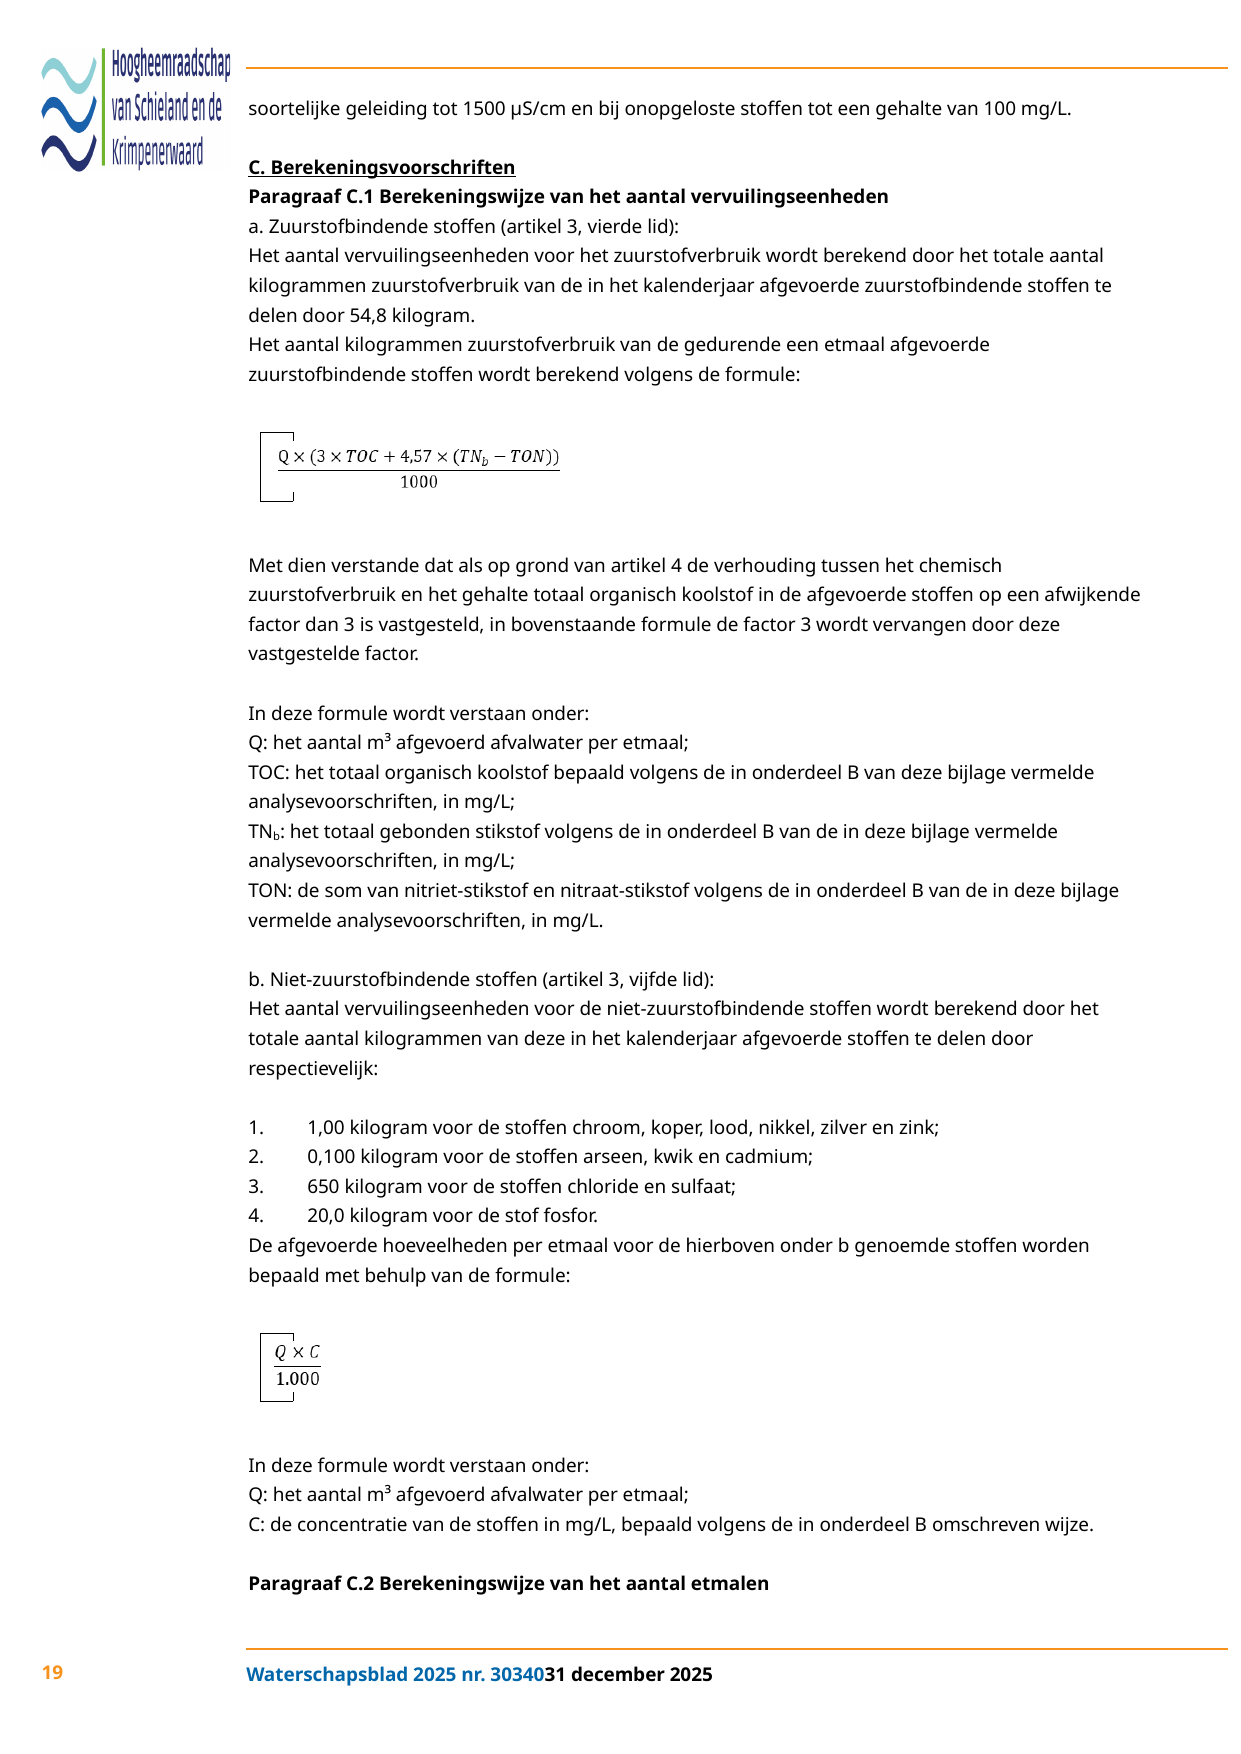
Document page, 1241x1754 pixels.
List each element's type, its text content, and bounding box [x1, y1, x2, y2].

text Q: het aantal m³ afgevoerd afvalwater per etmaal; [248, 1481, 1152, 1507]
picture [268, 441, 565, 492]
text C. Berekeningsvoorschriften [248, 154, 1152, 180]
picture [268, 1341, 328, 1392]
list 650 kilogram voor de stoffen chloride en sulfaat; [248, 1173, 1152, 1199]
text De afgevoerde hoeveelheden per etmaal voor de hierboven onder b genoemde stoffen worden bepaald met behulp van de formule: [248, 1232, 1152, 1287]
text soortelijke geleiding tot 1500 μS/cm en bij onopgeloste stoffen tot een gehalte van 100 mg/L. [248, 95, 1152, 121]
text Q: het aantal m³ afgevoerd afvalwater per etmaal; [248, 729, 1152, 755]
text Het aantal vervuilingseenheden voor het zuurstofverbruik wordt berekend door het totale aantal kilogrammen zuurstofverbruik van de in het kalenderjaar afgevoerde zuurstofbindende stoffen te delen door 54,8 kilogram. [248, 243, 1152, 328]
text In deze formule wordt verstaan onder: [248, 1452, 1152, 1478]
text In deze formule wordt verstaan onder: [248, 700, 1152, 725]
list 20,0 kilogram voor de stof fosfor. [248, 1203, 1152, 1228]
text TON: de som van nitriet-stikstof en nitraat-stikstof volgens de in onderdeel B van de in deze bijlage vermelde analysevoorschriften, in mg/L. [248, 877, 1152, 932]
text a. Zuurstofbindende stoffen (artikel 3, vierde lid): [248, 213, 1152, 239]
text Paragraaf C.2 Berekeningswijze van het aantal etmalen [248, 1570, 1152, 1596]
text TNb: het totaal gebonden stikstof volgens de in onderdeel B van de in deze bijlage vermelde analysevoorschriften, in mg/L; [248, 818, 1152, 873]
list 1,00 kilogram voor de stoffen chroom, koper, lood, nikkel, zilver en zink; [248, 1114, 1152, 1139]
text TOC: het totaal organisch koolstof bepaald volgens de in onderdeel B van deze bijlage vermelde analysevoorschriften, in mg/L; [248, 759, 1152, 814]
text Met dien verstande dat als op grond van artikel 4 de verhouding tussen het chemisch zuurstofverbruik en het gehalte totaal organisch koolstof in de afgevoerde stoffen op een afwijkende factor dan 3 is vastgesteld, in bovenstaande formule de factor 3 wordt vervangen door deze vastgestelde factor. [248, 552, 1152, 666]
list 0,100 kilogram voor de stoffen arseen, kwik en cadmium; [248, 1143, 1152, 1169]
text Het aantal kilogrammen zuurstofverbruik van de gedurende een etmaal afgevoerde zuurstofbindende stoffen wordt berekend volgens de formule: [248, 331, 1152, 387]
text Het aantal vervuilingseenheden voor de niet-zuurstofbindende stoffen wordt berekend door het totale aantal kilogrammen van deze in het kalenderjaar afgevoerde stoffen te delen door respectievelijk: [248, 996, 1152, 1080]
text C: de concentratie van de stoffen in mg/L, bepaald volgens de in onderdeel B omschreven wijze. [248, 1511, 1152, 1537]
picture [41, 47, 231, 172]
text Paragraaf C.1 Berekeningswijze van het aantal vervuilingseenheden [248, 183, 1152, 209]
text b. Niet-zuurstofbindende stoffen (artikel 3, vijfde lid): [248, 966, 1152, 992]
